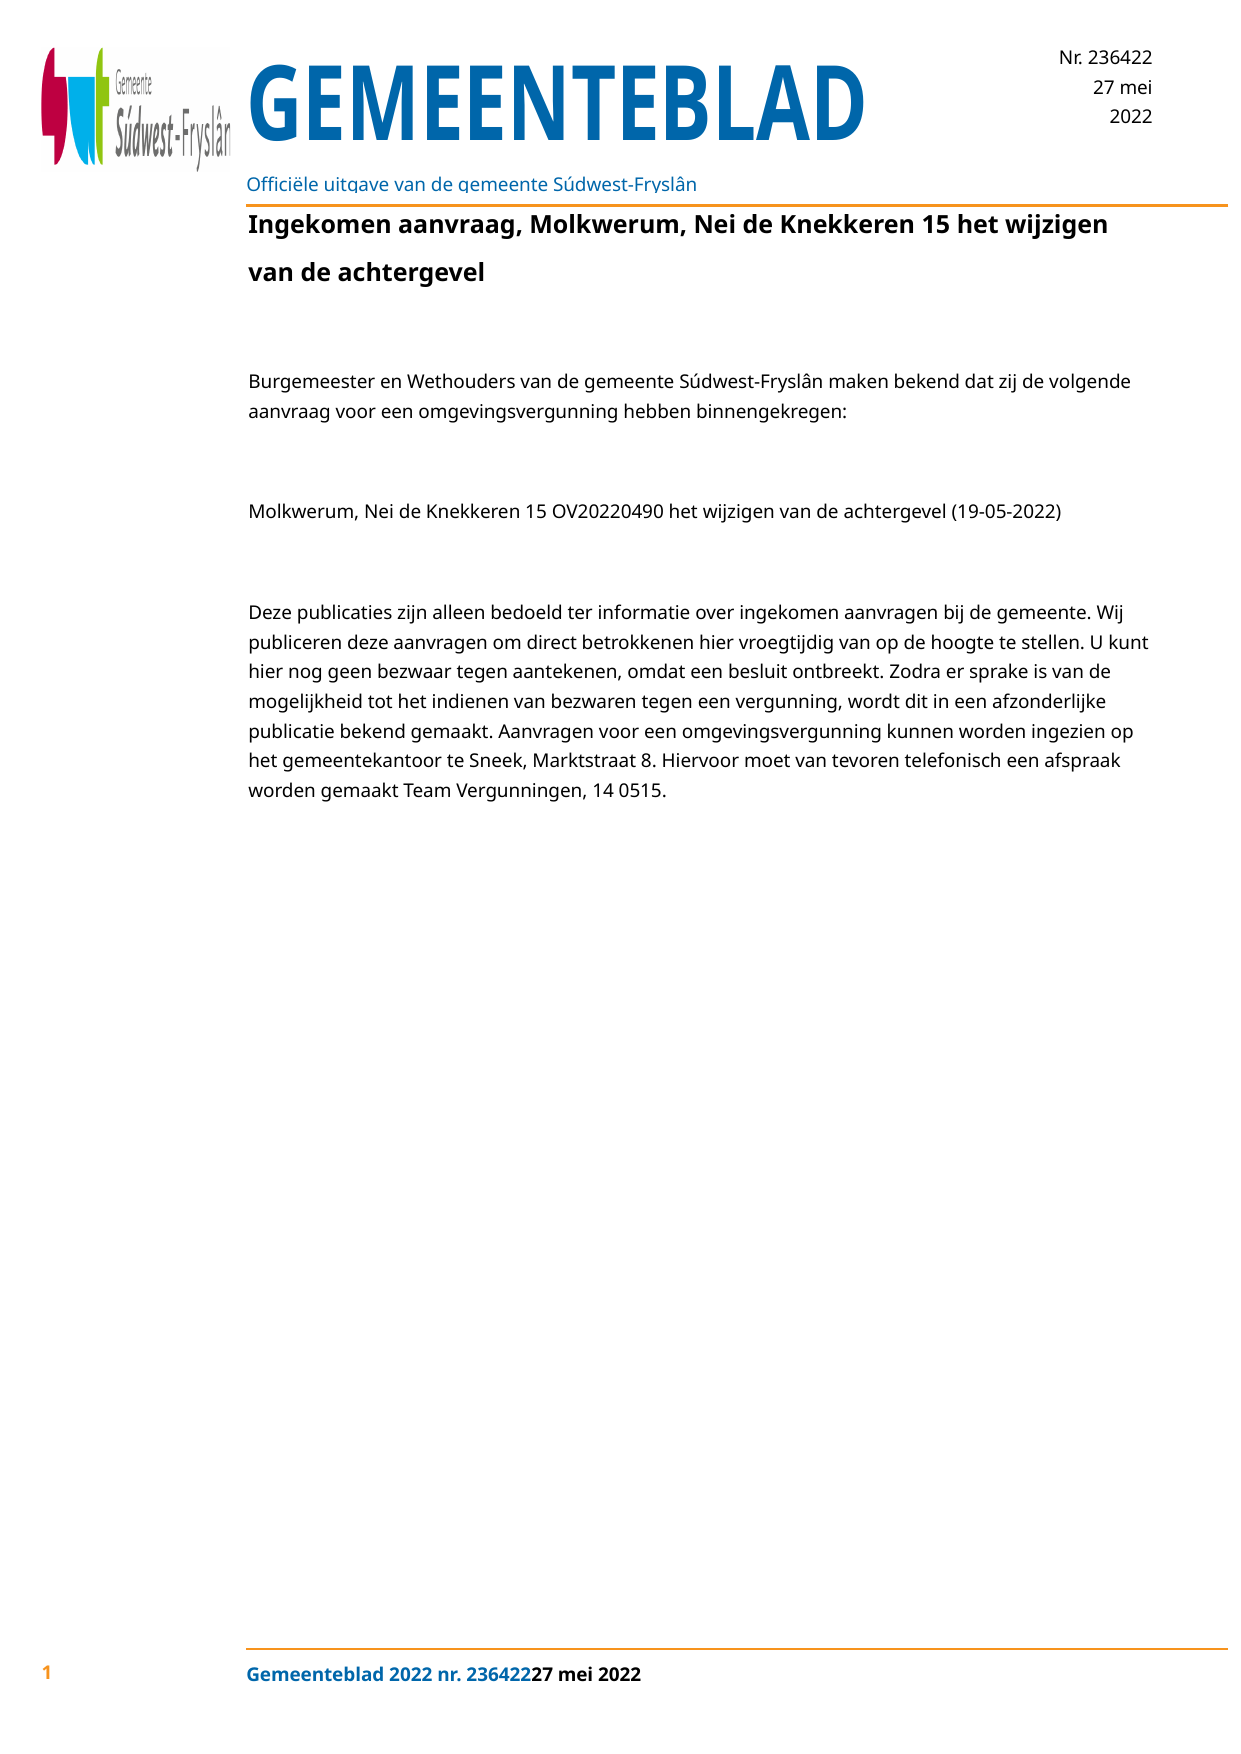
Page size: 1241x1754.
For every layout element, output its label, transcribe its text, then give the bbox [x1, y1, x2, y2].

text Burgemeester en Wethouders van de gemeente Súdwest-Fryslân maken bekend dat zij de volgende aanvraag voor een omgevingsvergunning hebben binnengekregen: [248, 368, 1152, 424]
text Molkwerum, Nei de Knekkeren 15 OV20220490 het wijzigen van de achtergevel (19-05-2022) [248, 499, 1152, 524]
picture [41, 47, 231, 172]
text Ingekomen aanvraag, Molkwerum, Nei de Knekkeren 15 het wijzigen van de achtergevel [248, 207, 1152, 288]
text Deze publicaties zijn alleen bedoeld ter informatie over ingekomen aanvragen bij de gemeente. Wij publiceren deze aanvragen om direct betrokkenen hier vroegtijdig van op de hoogte te stellen. U kunt hier nog geen bezwaar tegen aantekenen, omdat een besluit ontbreekt. Zodra er sprake is van de mogelijkheid tot het indienen van bezwaren tegen een vergunning, wordt dit in een afzonderlijke publicatie bekend gemaakt. Aanvragen voor een omgevingsvergunning kunnen worden ingezien op het gemeentekantoor te Sneek, Marktstraat 8. Hiervoor moet van tevoren telefonisch een afspraak worden gemaakt Team Vergunningen, 14 0515. [248, 599, 1152, 803]
